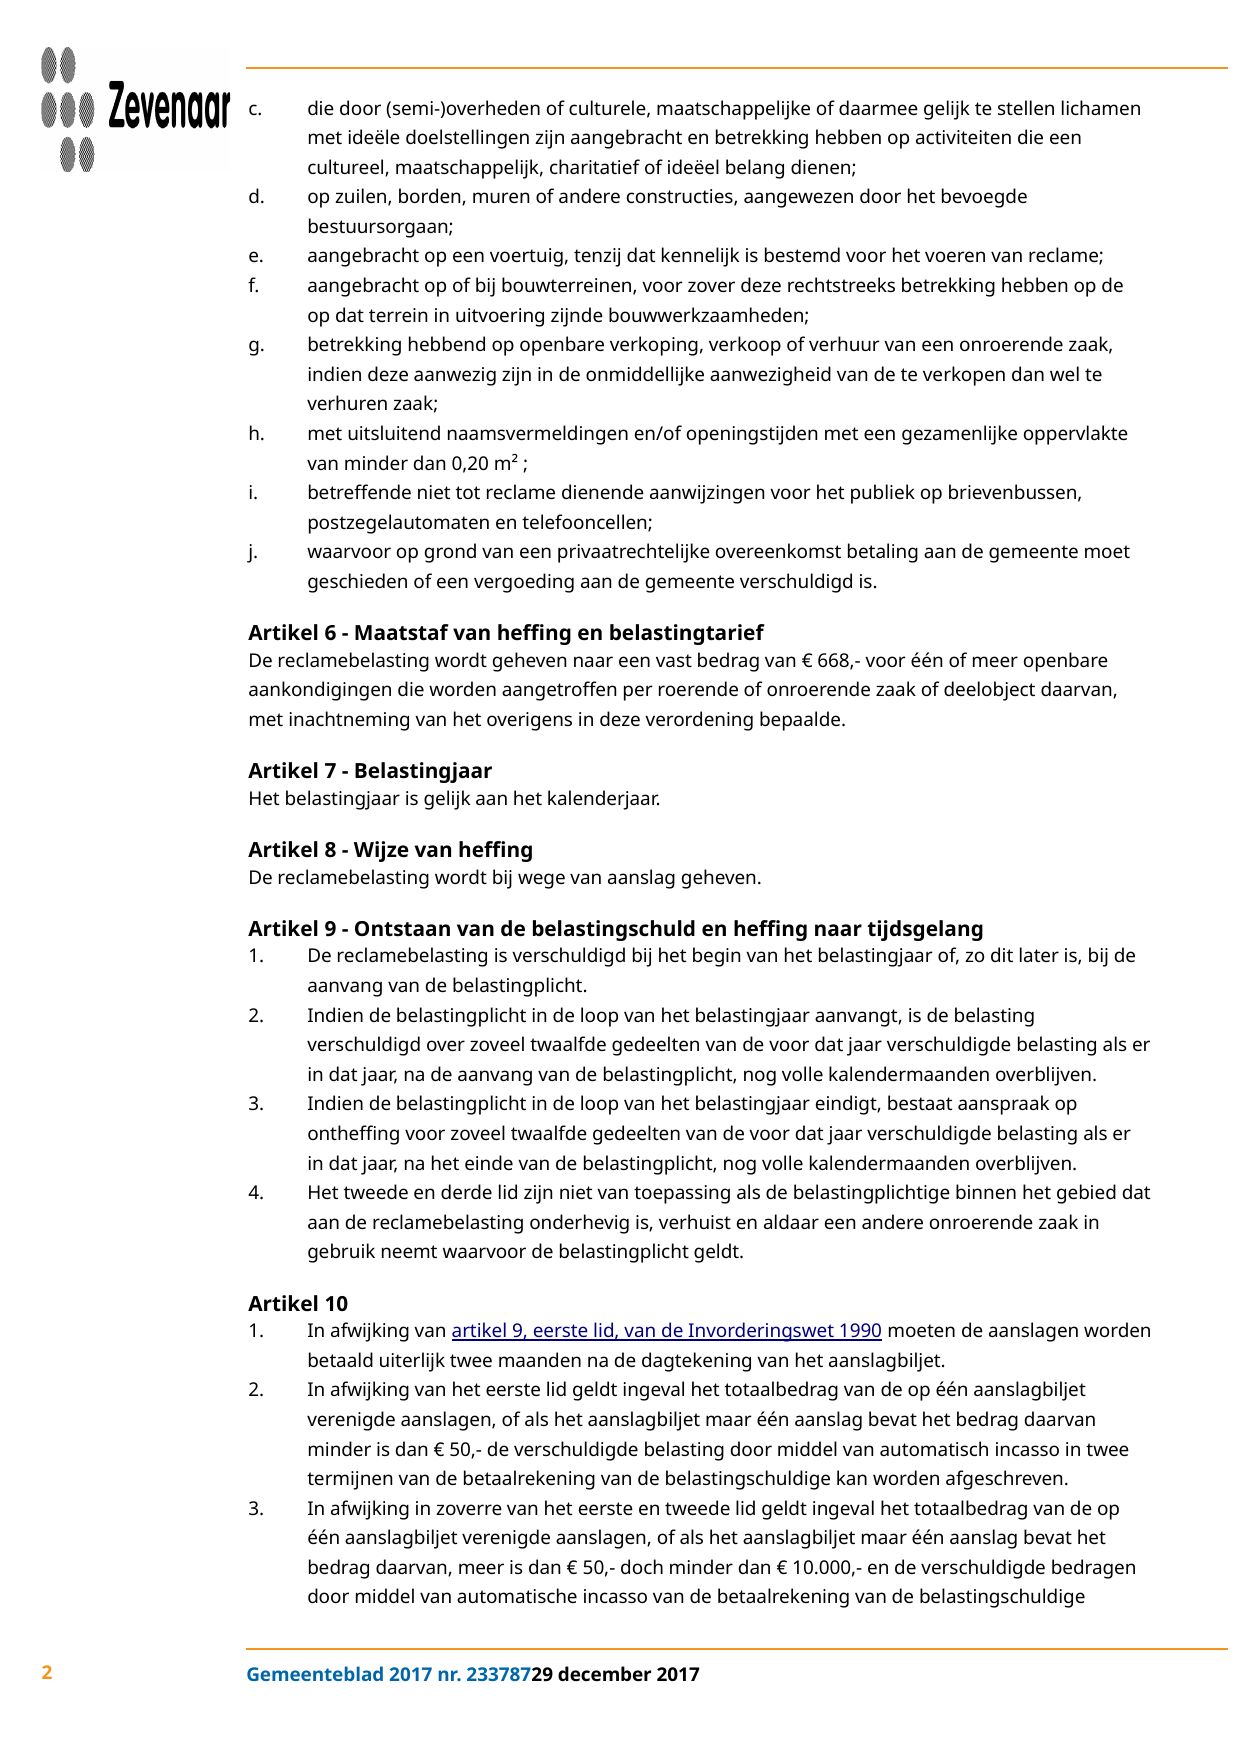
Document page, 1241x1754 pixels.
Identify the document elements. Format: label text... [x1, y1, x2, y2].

text Artikel 6 - Maatstaf van heffing en belastingtarief [248, 618, 1152, 647]
list Het tweede en derde lid zijn niet van toepassing als de belastingplichtige binnen het gebied dat aan de reclamebelasting onderhevig is, verhuist en aldaar een andere onroerende zaak in gebruik neemt waarvoor de belastingplicht geldt. [248, 1179, 1152, 1264]
list met uitsluitend naamsvermeldingen en/of openingstijden met een gezamenlijke oppervlakte van minder dan 0,20 m² ; [248, 420, 1152, 476]
list In afwijking van het eerste lid geldt ingeval het totaalbedrag van de op één aanslagbiljet verenigde aanslagen, of als het aanslagbiljet maar één aanslag bevat het bedrag daarvan minder is dan € 50,- de verschuldigde belasting door middel van automatisch incasso in twee termijnen van de betaalrekening van de belastingschuldige kan worden afgeschreven. [248, 1377, 1152, 1491]
list aangebracht op of bij bouwterreinen, voor zover deze rechtstreeks betrekking hebben op de op dat terrein in uitvoering zijnde bouwwerkzaamheden; [248, 272, 1152, 328]
list In afwijking van artikel 9, eerste lid, van de Invorderingswet 1990 moeten de aanslagen worden betaald uiterlijk twee maanden na de dagtekening van het aanslagbiljet. [248, 1317, 1152, 1373]
list In afwijking in zoverre van het eerste en tweede lid geldt ingeval het totaalbedrag van de op één aanslagbiljet verenigde aanslagen, of als het aanslagbiljet maar één aanslag bevat het bedrag daarvan, meer is dan € 50,- doch minder dan € 10.000,- en de verschuldigde bedragen door middel van automatische incasso van de betaalrekening van de belastingschuldige [248, 1495, 1152, 1609]
list waarvoor op grond van een privaatrechtelijke overeenkomst betaling aan de gemeente moet geschieden of een vergoeding aan de gemeente verschuldigd is. [248, 538, 1152, 594]
text Artikel 10 [248, 1289, 1152, 1317]
list die door (semi-)overheden of culturele, maatschappelijke of daarmee gelijk te stellen lichamen met ideële doelstellingen zijn aangebracht en betrekking hebben op activiteiten die een cultureel, maatschappelijk, charitatief of ideëel belang dienen; [248, 95, 1152, 180]
text De reclamebelasting wordt bij wege van aanslag geheven. [248, 864, 1152, 889]
text Artikel 7 - Belastingjaar [248, 757, 1152, 785]
text Artikel 9 - Ontstaan van de belastingschuld en heffing naar tijdsgelang [248, 914, 1152, 943]
list betrekking hebbend op openbare verkoping, verkoop of verhuur van een onroerende zaak, indien deze aanwezig zijn in de onmiddellijke aanwezigheid van de te verkopen dan wel te verhuren zaak; [248, 331, 1152, 416]
list Indien de belastingplicht in de loop van het belastingjaar eindigt, bestaat aanspraak op ontheffing voor zoveel twaalfde gedeelten van de voor dat jaar verschuldigde belasting als er in dat jaar, na het einde van de belastingplicht, nog volle kalendermaanden overblijven. [248, 1091, 1152, 1176]
list betreffende niet tot reclame dienende aanwijzingen voor het publiek op brievenbussen, postzegelautomaten en telefooncellen; [248, 479, 1152, 535]
list op zuilen, borden, muren of andere constructies, aangewezen door het bevoegde bestuursorgaan; [248, 183, 1152, 239]
text Het belastingjaar is gelijk aan het kalenderjaar. [248, 785, 1152, 811]
text De reclamebelasting wordt geheven naar een vast bedrag van € 668,- voor één of meer openbare aankondigingen die worden aangetroffen per roerende of onroerende zaak of deelobject daarvan, met inachtneming van het overigens in deze verordening bepaalde. [248, 647, 1152, 732]
list Indien de belastingplicht in de loop van het belastingjaar aanvangt, is de belasting verschuldigd over zoveel twaalfde gedeelten van de voor dat jaar verschuldigde belasting als er in dat jaar, na de aanvang van de belastingplicht, nog volle kalendermaanden overblijven. [248, 1002, 1152, 1087]
text Artikel 8 - Wijze van heffing [248, 835, 1152, 864]
list aangebracht op een voertuig, tenzij dat kennelijk is bestemd voor het voeren van reclame; [248, 243, 1152, 268]
picture [41, 47, 231, 172]
list De reclamebelasting is verschuldigd bij het begin van het belastingjaar of, zo dit later is, bij de aanvang van de belastingplicht. [248, 943, 1152, 998]
